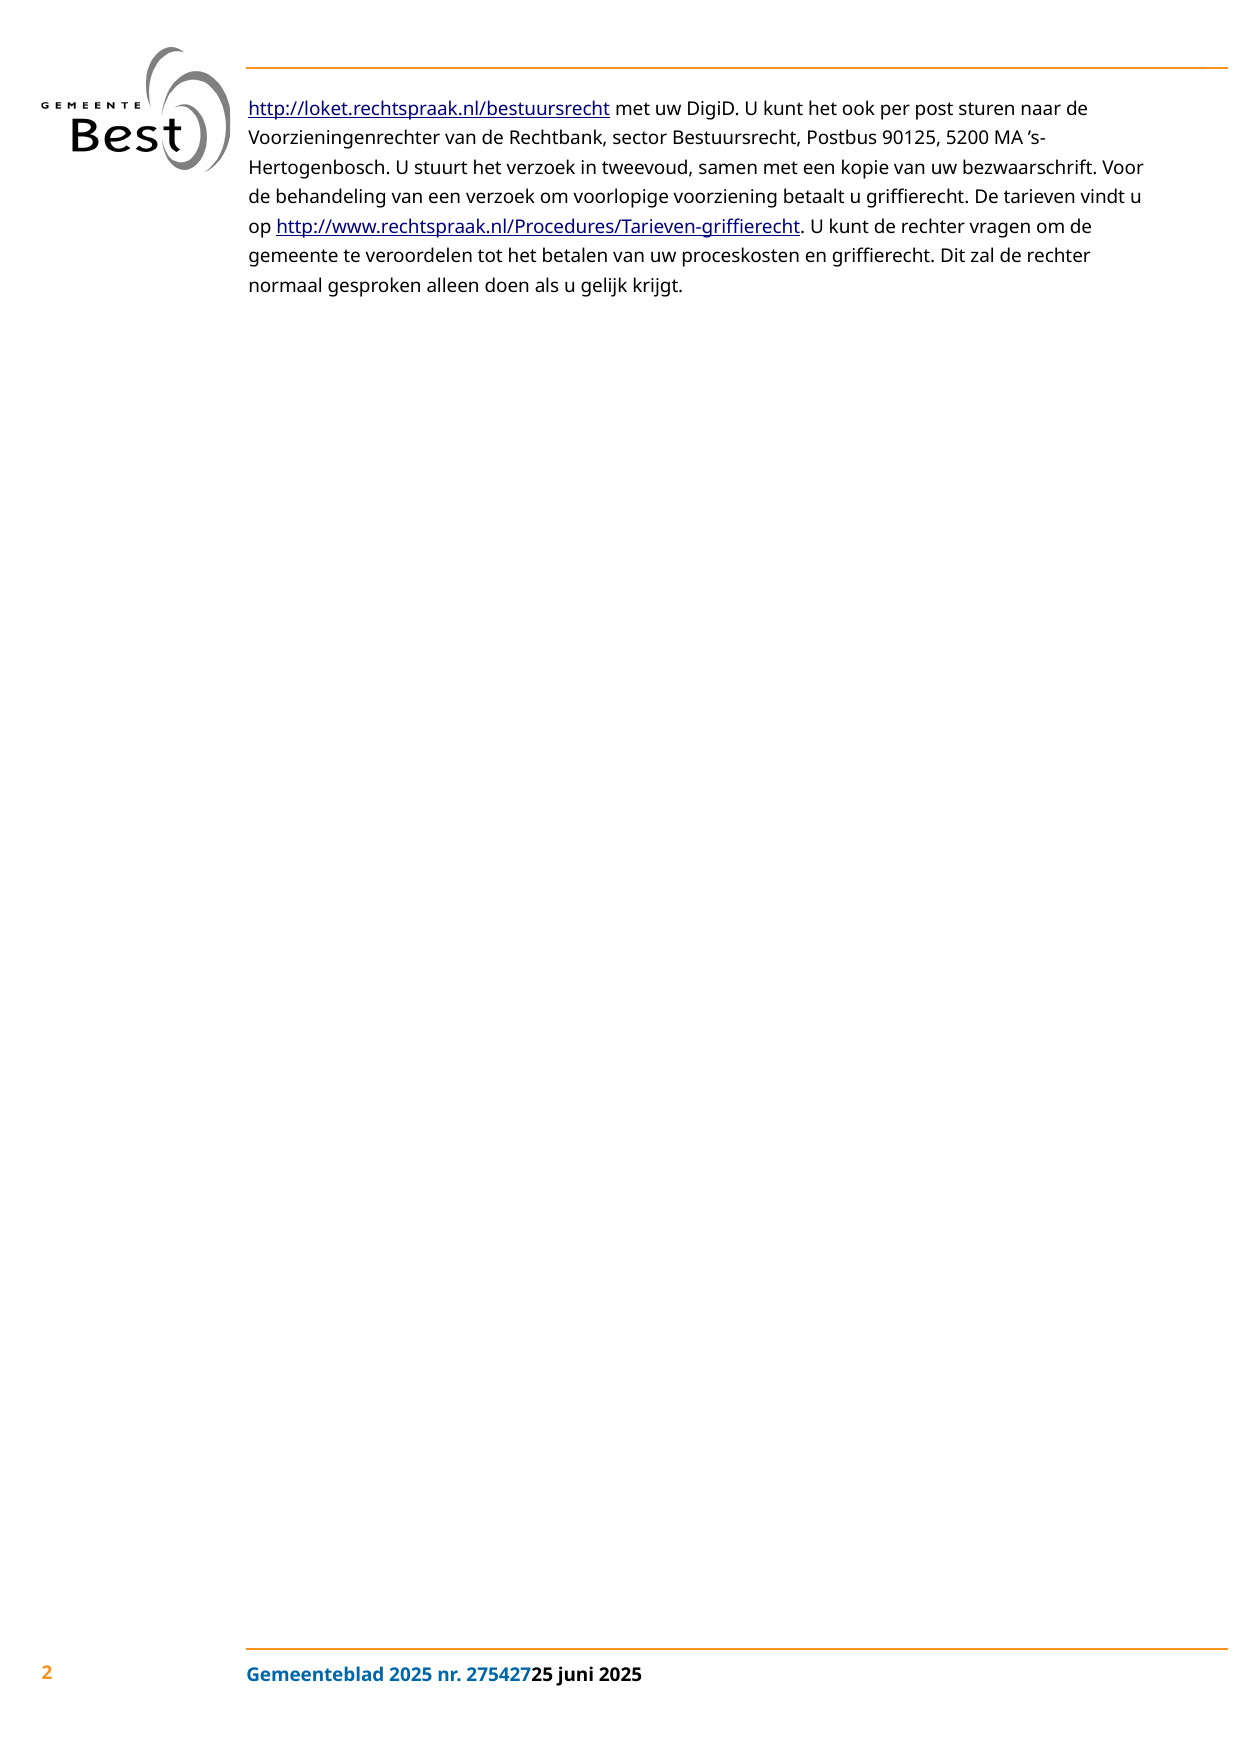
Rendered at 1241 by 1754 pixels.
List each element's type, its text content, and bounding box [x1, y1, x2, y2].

picture [41, 47, 231, 172]
text http://loket.rechtspraak.nl/bestuursrecht met uw DigiD. U kunt het ook per post sturen naar de Voorzieningenrechter van de Rechtbank, sector Bestuursrecht, Postbus 90125, 5200 MA ’s-Hertogenbosch. U stuurt het verzoek in tweevoud, samen met een kopie van uw bezwaarschrift. Voor de behandeling van een verzoek om voorlopige voorziening betaalt u griffierecht. De tarieven vindt u op http://www.rechtspraak.nl/Procedures/Tarieven-griffierecht. U kunt de rechter vragen om de gemeente te veroordelen tot het betalen van uw proceskosten en griffierecht. Dit zal de rechter normaal gesproken alleen doen als u gelijk krijgt. [248, 95, 1152, 298]
